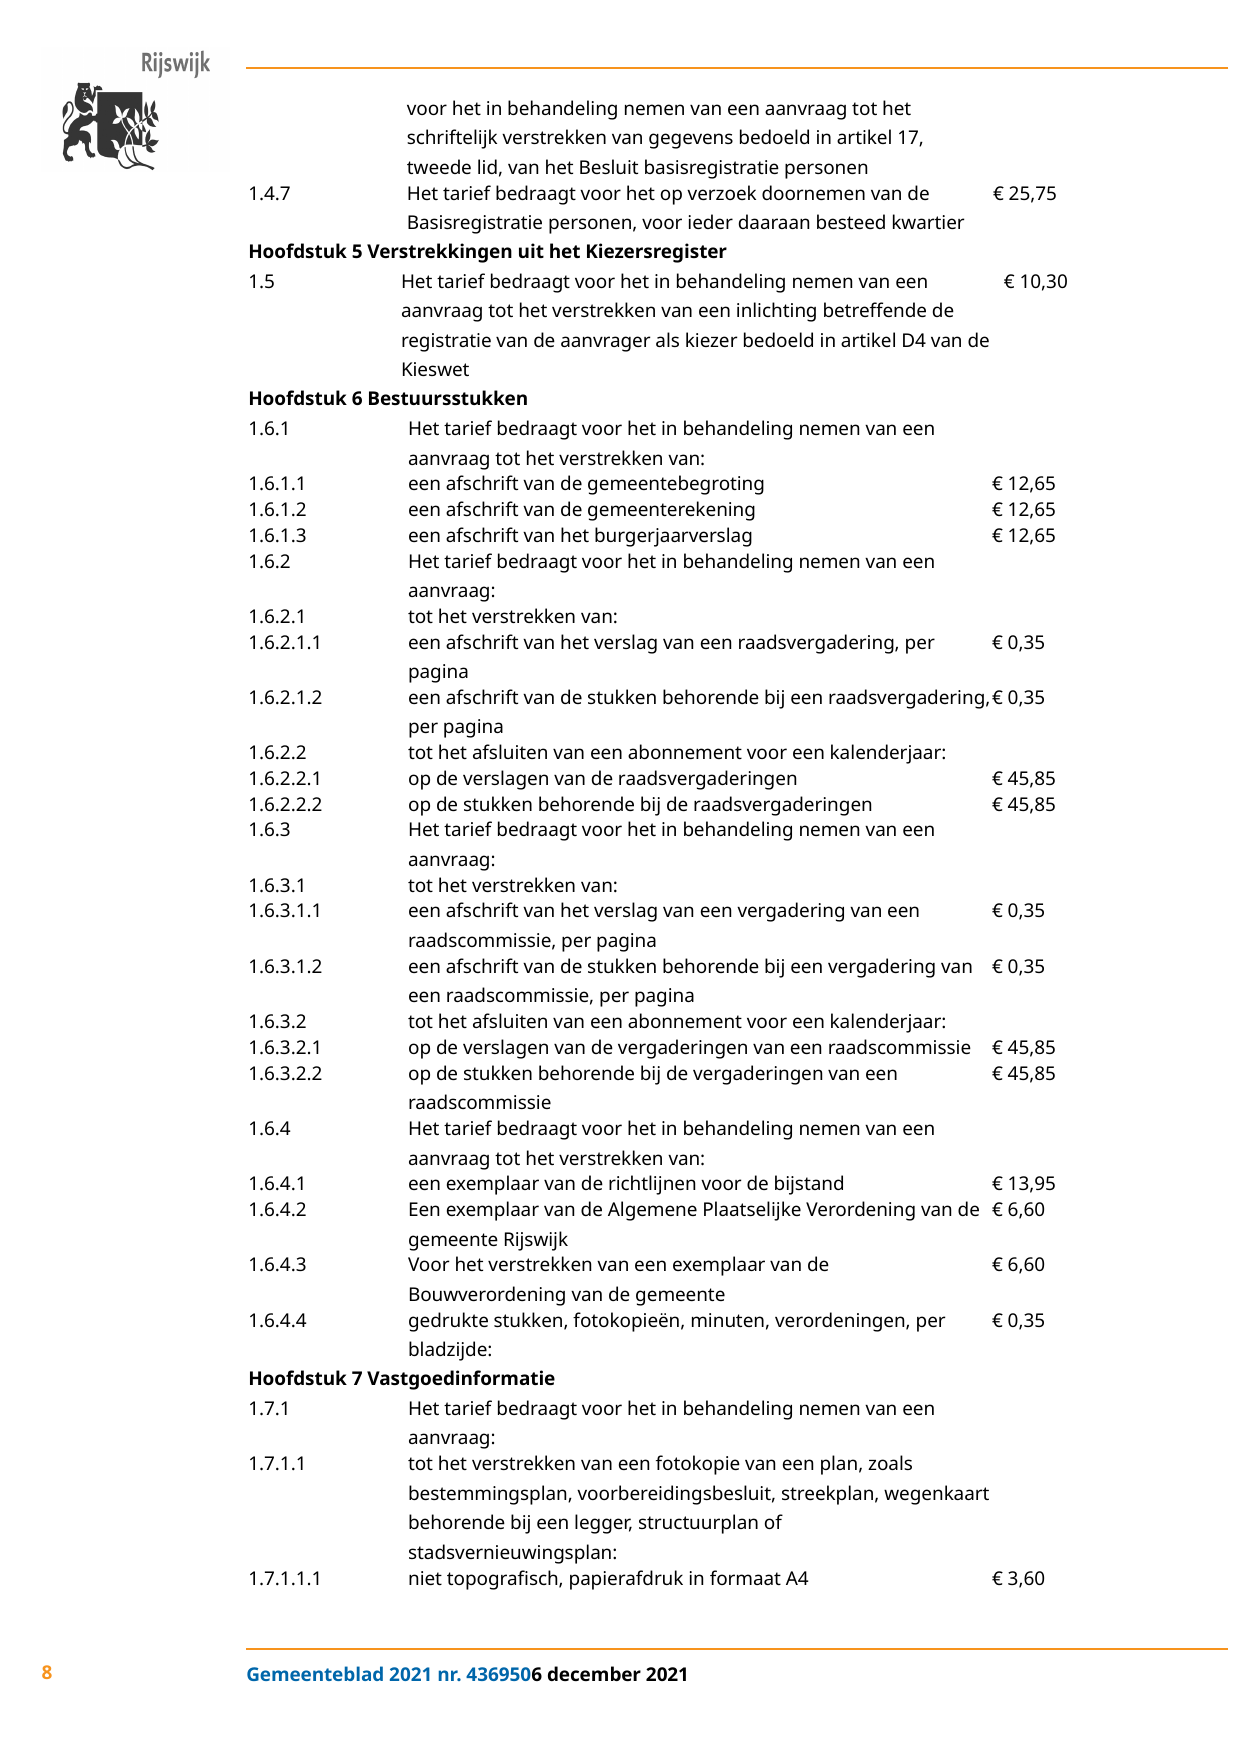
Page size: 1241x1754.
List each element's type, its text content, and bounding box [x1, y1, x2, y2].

table_cell Voor het verstrekken van een exemplaar van de Bouwverordening van de gemeente [408, 1251, 992, 1307]
table_cell € 12,65 [992, 496, 1152, 522]
table_cell op de stukken behorende bij de raadsvergaderingen [408, 791, 992, 817]
picture [41, 47, 231, 172]
table_cell gedrukte stukken, fotokopieën, minuten, verordeningen, per bladzijde: [408, 1307, 992, 1362]
table_cell € 6,60 [992, 1251, 1152, 1307]
table_cell tot het afsluiten van een abonnement voor een kalenderjaar: [408, 740, 992, 765]
table_cell op de stukken behorende bij de vergaderingen van een raadscommissie [408, 1060, 992, 1115]
table_cell € 0,35 [992, 629, 1152, 684]
table_cell 1.6.2.1 [248, 603, 408, 629]
table_cell [992, 548, 1152, 603]
table_cell een afschrift van de gemeenterekening [408, 496, 992, 522]
table_cell Een exemplaar van de Algemene Plaatselijke Verordening van de gemeente Rijswijk [408, 1196, 992, 1251]
table_cell € 13,95 [992, 1170, 1152, 1196]
table_cell 1.7.1.1 [248, 1450, 408, 1565]
table_cell tot het verstrekken van: [408, 872, 992, 898]
table_cell € 3,60 [992, 1565, 1152, 1591]
table_cell 1.6.4.1 [248, 1170, 408, 1196]
table_header Het tarief bedraagt voor het in behandeling nemen van een aanvraag: [408, 1395, 992, 1450]
table_cell € 25,75 [993, 180, 1152, 235]
table_cell 1.6.2.2.1 [248, 765, 408, 791]
table_cell 1.4.7 [248, 180, 407, 235]
table_header [992, 415, 1152, 471]
text Hoofdstuk 5 Verstrekkingen uit het Kiezersregister [248, 238, 1152, 264]
table_header Het tarief bedraagt voor het in behandeling nemen van een aanvraag tot het verstrekken van een inlichting betreffende de registratie van de aanvrager als kiezer bedoeld in artikel D4 van de Kieswet [401, 268, 999, 382]
table_header 1.7.1 [248, 1395, 408, 1450]
table_cell 1.6.4.3 [248, 1251, 408, 1307]
table_cell [992, 740, 1152, 765]
table_cell 1.6.1.1 [248, 471, 408, 496]
table_cell Het tarief bedraagt voor het in behandeling nemen van een aanvraag tot het verstrekken van: [408, 1115, 992, 1170]
table_cell 1.6.2 [248, 548, 408, 603]
table_cell 1.6.3.1.2 [248, 953, 408, 1008]
table_cell 1.6.1.2 [248, 496, 408, 522]
table_cell 1.6.3.2.1 [248, 1034, 408, 1060]
table_cell [992, 603, 1152, 629]
table_cell 1.7.1.1.1 [248, 1565, 408, 1591]
table_cell € 45,85 [992, 765, 1152, 791]
table_cell [992, 817, 1152, 872]
table_cell € 12,65 [992, 522, 1152, 548]
table_cell [992, 1115, 1152, 1170]
table_cell 1.6.1.3 [248, 522, 408, 548]
table_cell een afschrift van de gemeentebegroting [408, 471, 992, 496]
table_cell 1.6.2.1.1 [248, 629, 408, 684]
table_cell 1.6.3 [248, 817, 408, 872]
table_cell € 0,35 [992, 898, 1152, 953]
table_cell Het tarief bedraagt voor het op verzoek doornemen van de Basisregistratie personen, voor ieder daaraan besteed kwartier [407, 180, 993, 235]
table_cell [992, 872, 1152, 898]
table_cell op de verslagen van de raadsvergaderingen [408, 765, 992, 791]
table_cell [992, 1008, 1152, 1034]
table_header 1.5 [248, 268, 401, 382]
table_header [992, 1395, 1152, 1450]
table_cell tot het verstrekken van een fotokopie van een plan, zoals bestemmingsplan, voorbereidingsbesluit, streekplan, wegenkaart behorende bij een legger, structuurplan of stadsvernieuwingsplan: [408, 1450, 992, 1565]
table_cell Het tarief bedraagt voor het in behandeling nemen van een aanvraag: [408, 817, 992, 872]
table_cell [992, 1450, 1152, 1565]
text Hoofdstuk 7 Vastgoedinformatie [248, 1365, 1152, 1391]
table_cell € 0,35 [992, 684, 1152, 739]
table_cell een afschrift van de stukken behorende bij een vergadering van een raadscommissie, per pagina [408, 953, 992, 1008]
table_header € 10,30 [999, 268, 1152, 382]
text Hoofdstuk 6 Bestuursstukken [248, 386, 1152, 411]
table_cell een afschrift van de stukken behorende bij een raadsvergadering, per pagina [408, 684, 992, 739]
table_cell € 6,60 [992, 1196, 1152, 1251]
table_cell 1.6.2.2 [248, 740, 408, 765]
table_cell voor het in behandeling nemen van een aanvraag tot het schriftelijk verstrekken van gegevens bedoeld in artikel 17, tweede lid, van het Besluit basisregistratie personen [407, 95, 993, 180]
table_cell tot het verstrekken van: [408, 603, 992, 629]
table_cell 1.6.4.2 [248, 1196, 408, 1251]
table_cell niet topografisch, papierafdruk in formaat A4 [408, 1565, 992, 1591]
table_cell op de verslagen van de vergaderingen van een raadscommissie [408, 1034, 992, 1060]
table_cell 1.6.4.4 [248, 1307, 408, 1362]
table_cell een afschrift van het burgerjaarverslag [408, 522, 992, 548]
table_cell [248, 95, 407, 180]
table_cell 1.6.2.2.2 [248, 791, 408, 817]
table_cell een afschrift van het verslag van een vergadering van een raadscommissie, per pagina [408, 898, 992, 953]
table_cell een afschrift van het verslag van een raadsvergadering, per pagina [408, 629, 992, 684]
table_cell 1.6.3.2 [248, 1008, 408, 1034]
table_cell 1.6.2.1.2 [248, 684, 408, 739]
table_cell [993, 95, 1152, 180]
table_cell 1.6.4 [248, 1115, 408, 1170]
table_cell tot het afsluiten van een abonnement voor een kalenderjaar: [408, 1008, 992, 1034]
table_cell 1.6.3.1 [248, 872, 408, 898]
table_cell € 0,35 [992, 1307, 1152, 1362]
table_cell € 12,65 [992, 471, 1152, 496]
table_cell € 45,85 [992, 791, 1152, 817]
table_cell Het tarief bedraagt voor het in behandeling nemen van een aanvraag: [408, 548, 992, 603]
table_header Het tarief bedraagt voor het in behandeling nemen van een aanvraag tot het verstrekken van: [408, 415, 992, 471]
table_cell een exemplaar van de richtlijnen voor de bijstand [408, 1170, 992, 1196]
table_header 1.6.1 [248, 415, 408, 471]
table_cell € 45,85 [992, 1034, 1152, 1060]
table_cell € 0,35 [992, 953, 1152, 1008]
table_cell 1.6.3.1.1 [248, 898, 408, 953]
table_cell 1.6.3.2.2 [248, 1060, 408, 1115]
table_cell € 45,85 [992, 1060, 1152, 1115]
